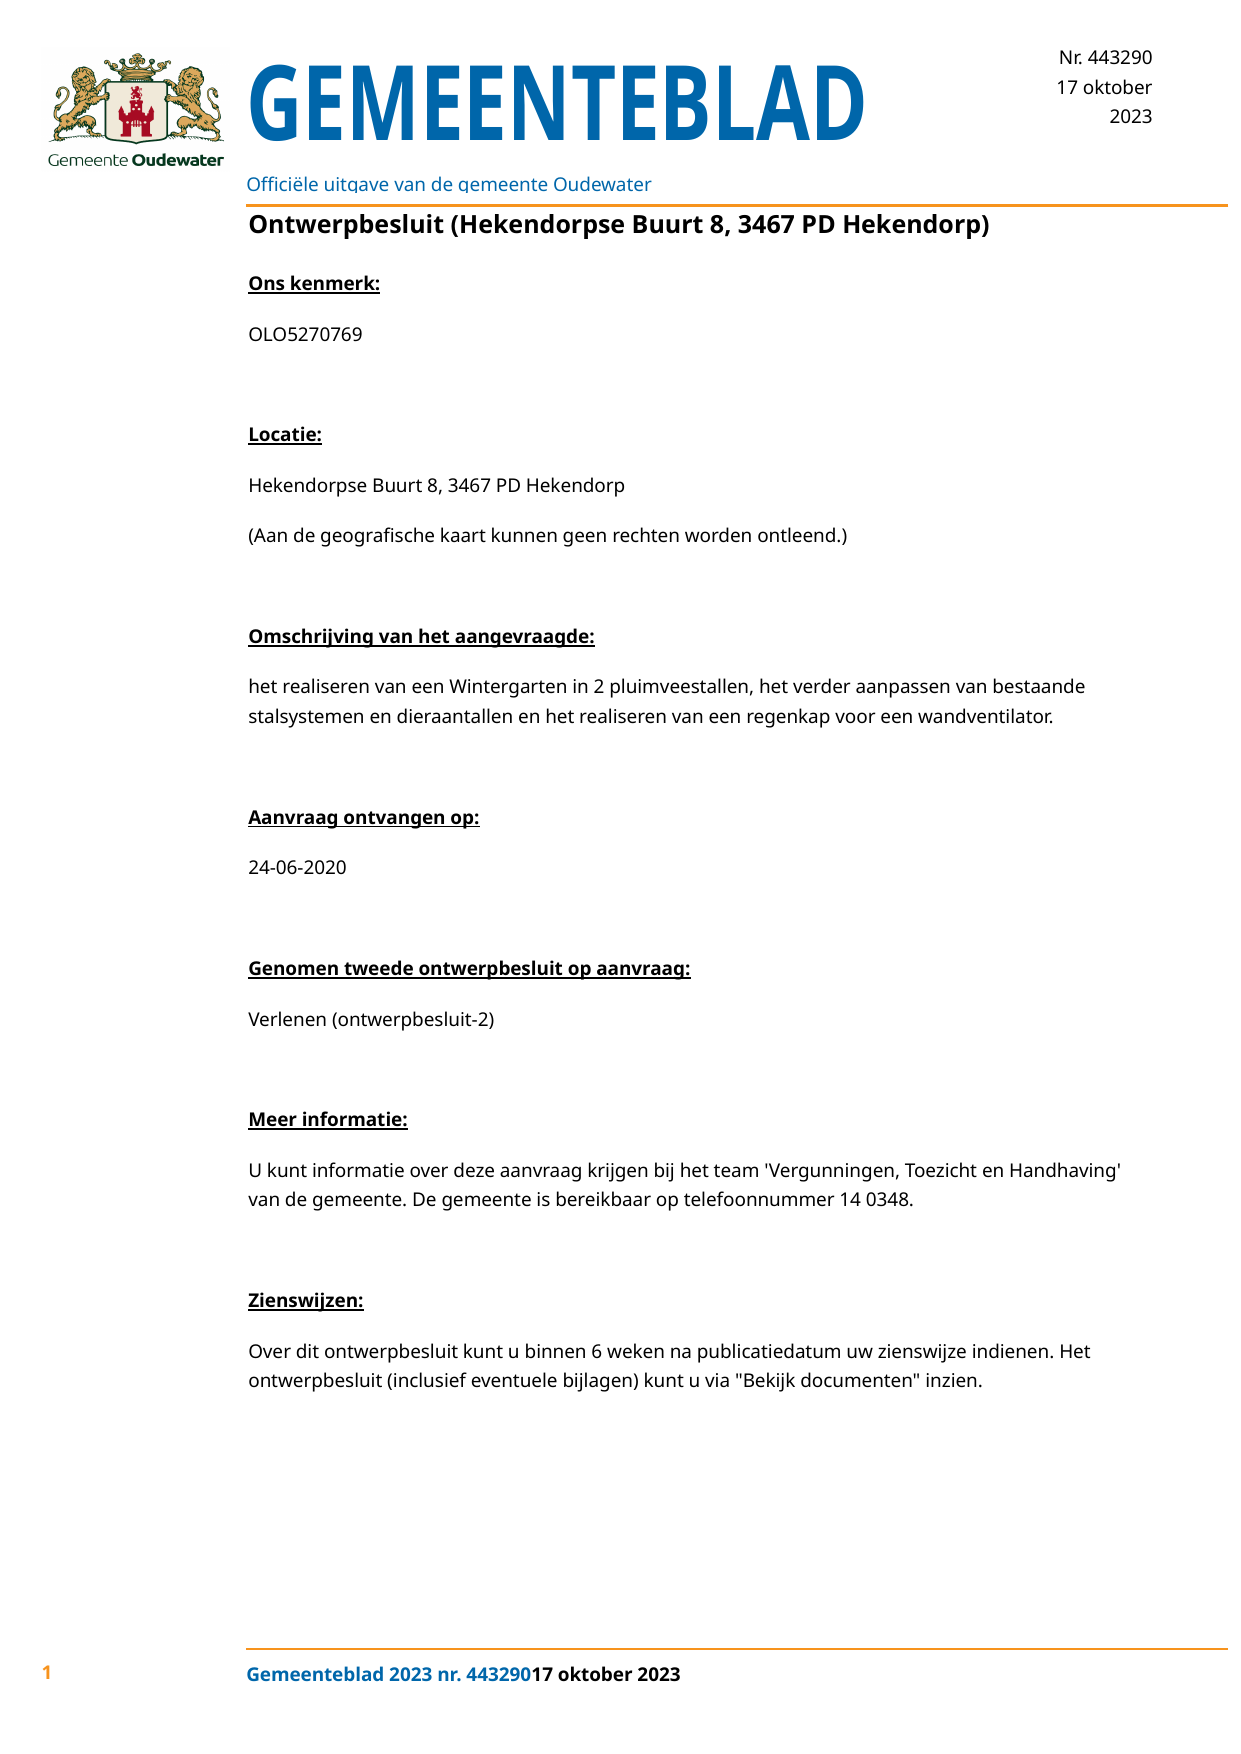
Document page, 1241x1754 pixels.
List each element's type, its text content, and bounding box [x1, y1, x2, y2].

text Ons kenmerk: [248, 270, 1152, 296]
text (Aan de geografische kaart kunnen geen rechten worden ontleend.) [248, 522, 1152, 548]
text 24-06-2020 [248, 854, 1152, 880]
text Zienswijzen: [248, 1287, 1152, 1313]
text Locatie: [248, 422, 1152, 447]
text Over dit ontwerpbesluit kunt u binnen 6 weken na publicatiedatum uw zienswijze indienen. Het ontwerpbesluit (inclusief eventuele bijlagen) kunt u via "Bekijk documenten" inzien. [248, 1338, 1152, 1393]
text Omschrijving van het aangevraagde: [248, 623, 1152, 649]
text Aanvraag ontvangen op: [248, 804, 1152, 830]
picture [41, 47, 231, 172]
text Genomen tweede ontwerpbesluit op aanvraag: [248, 955, 1152, 981]
text Hekendorpse Buurt 8, 3467 PD Hekendorp [248, 472, 1152, 498]
text Verlenen (ontwerpbesluit-2) [248, 1006, 1152, 1031]
text U kunt informatie over deze aanvraag krijgen bij het team 'Vergunningen, Toezicht en Handhaving' van de gemeente. De gemeente is bereikbaar op telefoonnummer 14 0348. [248, 1157, 1152, 1212]
text Ontwerpbesluit (Hekendorpse Buurt 8, 3467 PD Hekendorp) [248, 207, 1152, 241]
text OLO5270769 [248, 321, 1152, 346]
text Meer informatie: [248, 1107, 1152, 1132]
text het realiseren van een Wintergarten in 2 pluimveestallen, het verder aanpassen van bestaande stalsystemen en dieraantallen en het realiseren van een regenkap voor een wandventilator. [248, 674, 1152, 729]
